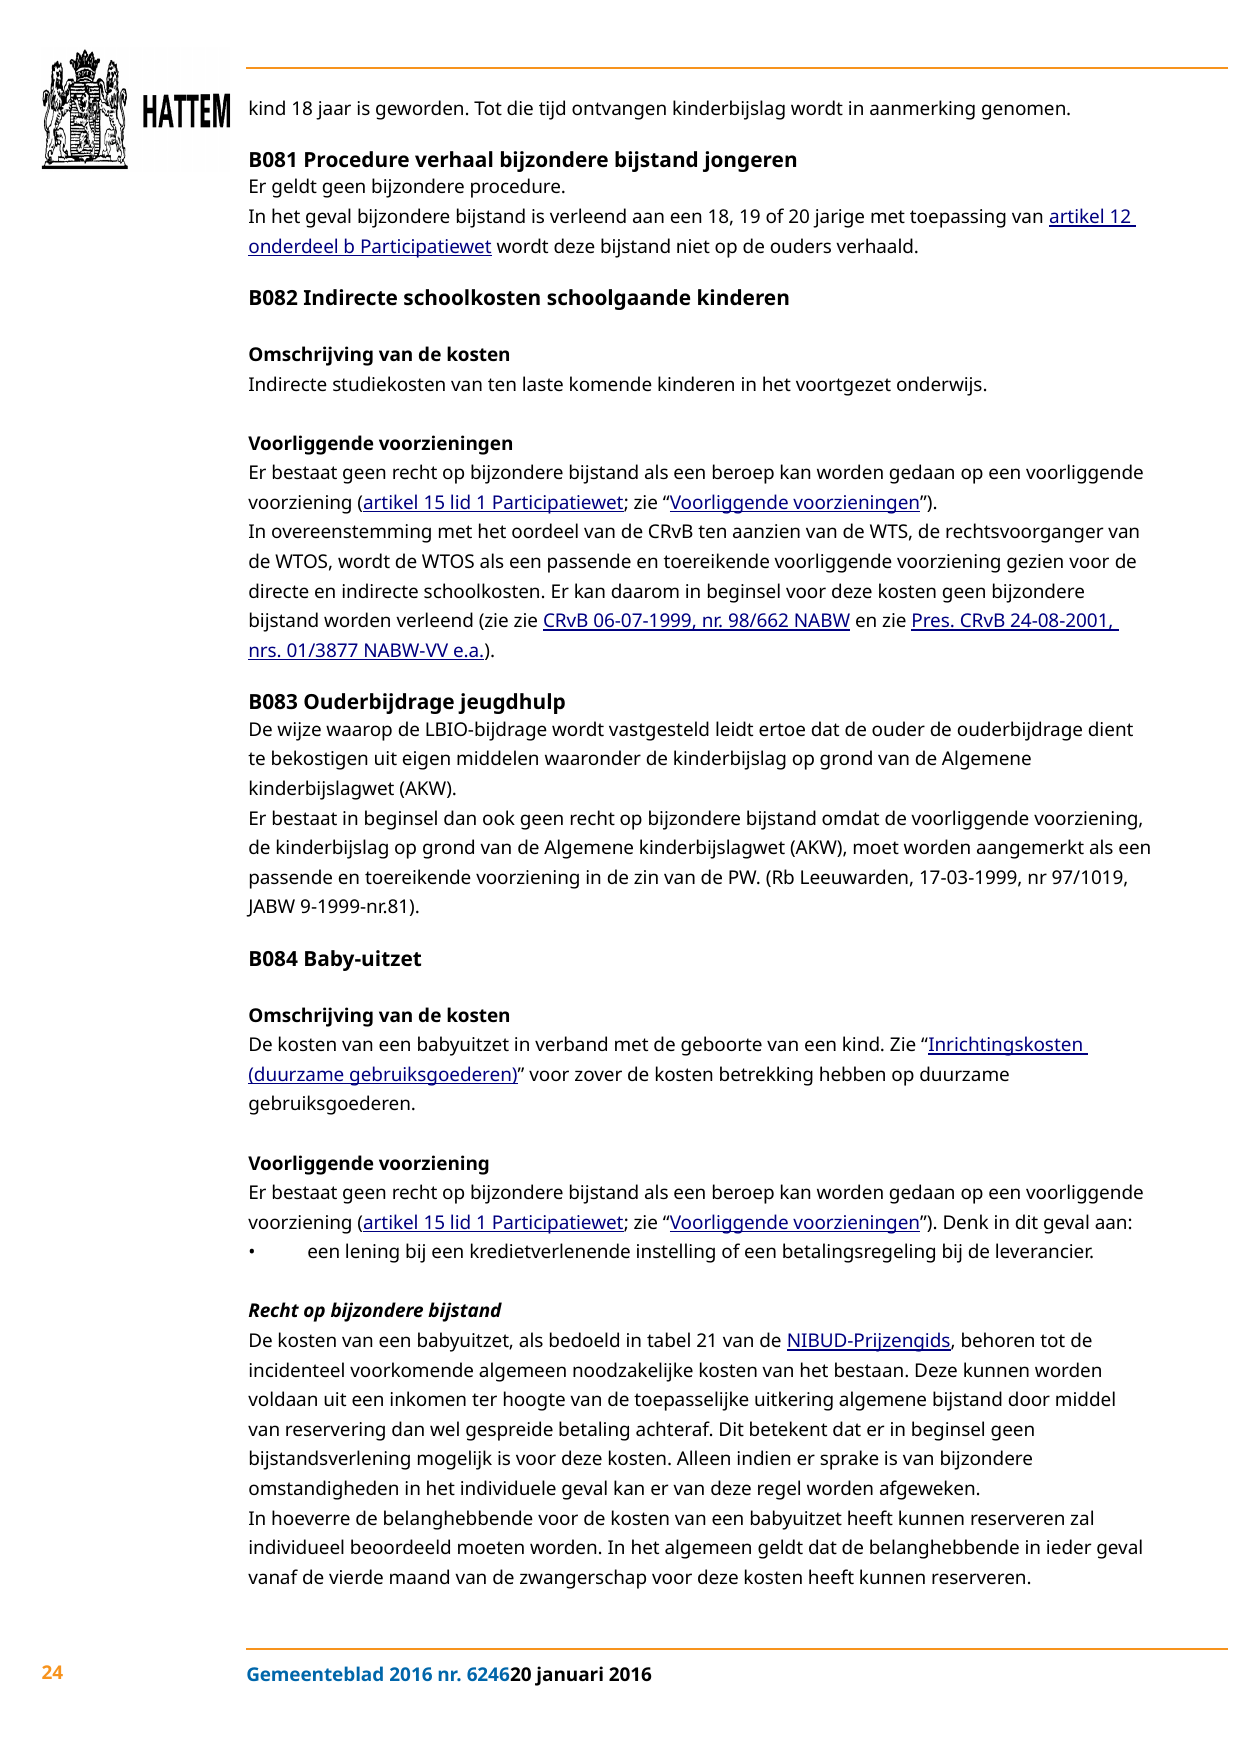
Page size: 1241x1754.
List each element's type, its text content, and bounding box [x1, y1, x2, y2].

text kind 18 jaar is geworden. Tot die tijd ontvangen kinderbijslag wordt in aanmerking genomen. [248, 95, 1152, 121]
text Er bestaat geen recht op bijzondere bijstand als een beroep kan worden gedaan op een voorliggende voorziening (artikel 15 lid 1 Participatiewet; zie “Voorliggende voorzieningen”). [248, 459, 1152, 515]
text Er bestaat geen recht op bijzondere bijstand als een beroep kan worden gedaan op een voorliggende voorziening (artikel 15 lid 1 Participatiewet; zie “Voorliggende voorzieningen”). Denk in dit geval aan: [248, 1179, 1152, 1235]
text Er bestaat in beginsel dan ook geen recht op bijzondere bijstand omdat de voorliggende voorziening, de kinderbijslag op grond van de Algemene kinderbijslagwet (AKW), moet worden aangemerkt als een passende en toereikende voorziening in de zin van de PW. (Rb Leeuwarden, 17-03-1999, nr 97/1019, JABW 9-1999-nr.81). [248, 805, 1152, 919]
text B082 Indirecte schoolkosten schoolgaande kinderen [248, 283, 1152, 312]
text B084 Baby-uitzet [248, 944, 1152, 972]
text Voorliggende voorzieningen [248, 430, 1152, 456]
text In het geval bijzondere bijstand is verleend aan een 18, 19 of 20 jarige met toepassing van artikel 12 onderdeel b Participatiewet wordt deze bijstand niet op de ouders verhaald. [248, 203, 1152, 258]
text Indirecte studiekosten van ten laste komende kinderen in het voortgezet onderwijs. [248, 371, 1152, 397]
text De kosten van een babyuitzet in verband met de geboorte van een kind. Zie “Inrichtingskosten (duurzame gebruiksgoederen)” voor zover de kosten betrekking hebben op duurzame gebruiksgoederen. [248, 1031, 1152, 1116]
text Omschrijving van de kosten [248, 1002, 1152, 1028]
text B083 Ouderbijdrage jeugdhulp [248, 687, 1152, 716]
text Recht op bijzondere bijstand [248, 1298, 1152, 1323]
text De kosten van een babyuitzet, als bedoeld in tabel 21 van de NIBUD-Prijzengids, behoren tot de incidenteel voorkomende algemeen noodzakelijke kosten van het bestaan. Deze kunnen worden voldaan uit een inkomen ter hoogte van de toepasselijke uitkering algemene bijstand door middel van reservering dan wel gespreide betaling achteraf. Dit betekent dat er in beginsel geen bijstandsverlening mogelijk is voor deze kosten. Alleen indien er sprake is van bijzondere omstandigheden in het individuele geval kan er van deze regel worden afgeweken. [248, 1327, 1152, 1501]
text Omschrijving van de kosten [248, 341, 1152, 367]
text In overeenstemming met het oordeel van de CRvB ten aanzien van de WTS, de rechtsvoorganger van de WTOS, wordt de WTOS als een passende en toereikende voorliggende voorziening gezien voor de directe en indirecte schoolkosten. Er kan daarom in beginsel voor deze kosten geen bijzondere bijstand worden verleend (zie zie CRvB 06-07-1999, nr. 98/662 NABW en zie Pres. CRvB 24-08-2001, nrs. 01/3877 NABW-VV e.a.). [248, 519, 1152, 663]
list een lening bij een kredietverlenende instelling of een betalingsregeling bij de leverancier. [248, 1238, 1152, 1264]
text Voorliggende voorziening [248, 1150, 1152, 1176]
text B081 Procedure verhaal bijzondere bijstand jongeren [248, 145, 1152, 174]
text Er geldt geen bijzondere procedure. [248, 174, 1152, 199]
text De wijze waarop de LBIO-bijdrage wordt vastgesteld leidt ertoe dat de ouder de ouderbijdrage dient te bekostigen uit eigen middelen waaronder de kinderbijslag op grond van de Algemene kinderbijslagwet (AKW). [248, 716, 1152, 801]
text In hoeverre de belanghebbende voor de kosten van een babyuitzet heeft kunnen reserveren zal individueel beoordeeld moeten worden. In het algemeen geldt dat de belanghebbende in ieder geval vanaf de vierde maand van de zwangerschap voor deze kosten heeft kunnen reserveren. [248, 1505, 1152, 1590]
picture [41, 47, 231, 172]
